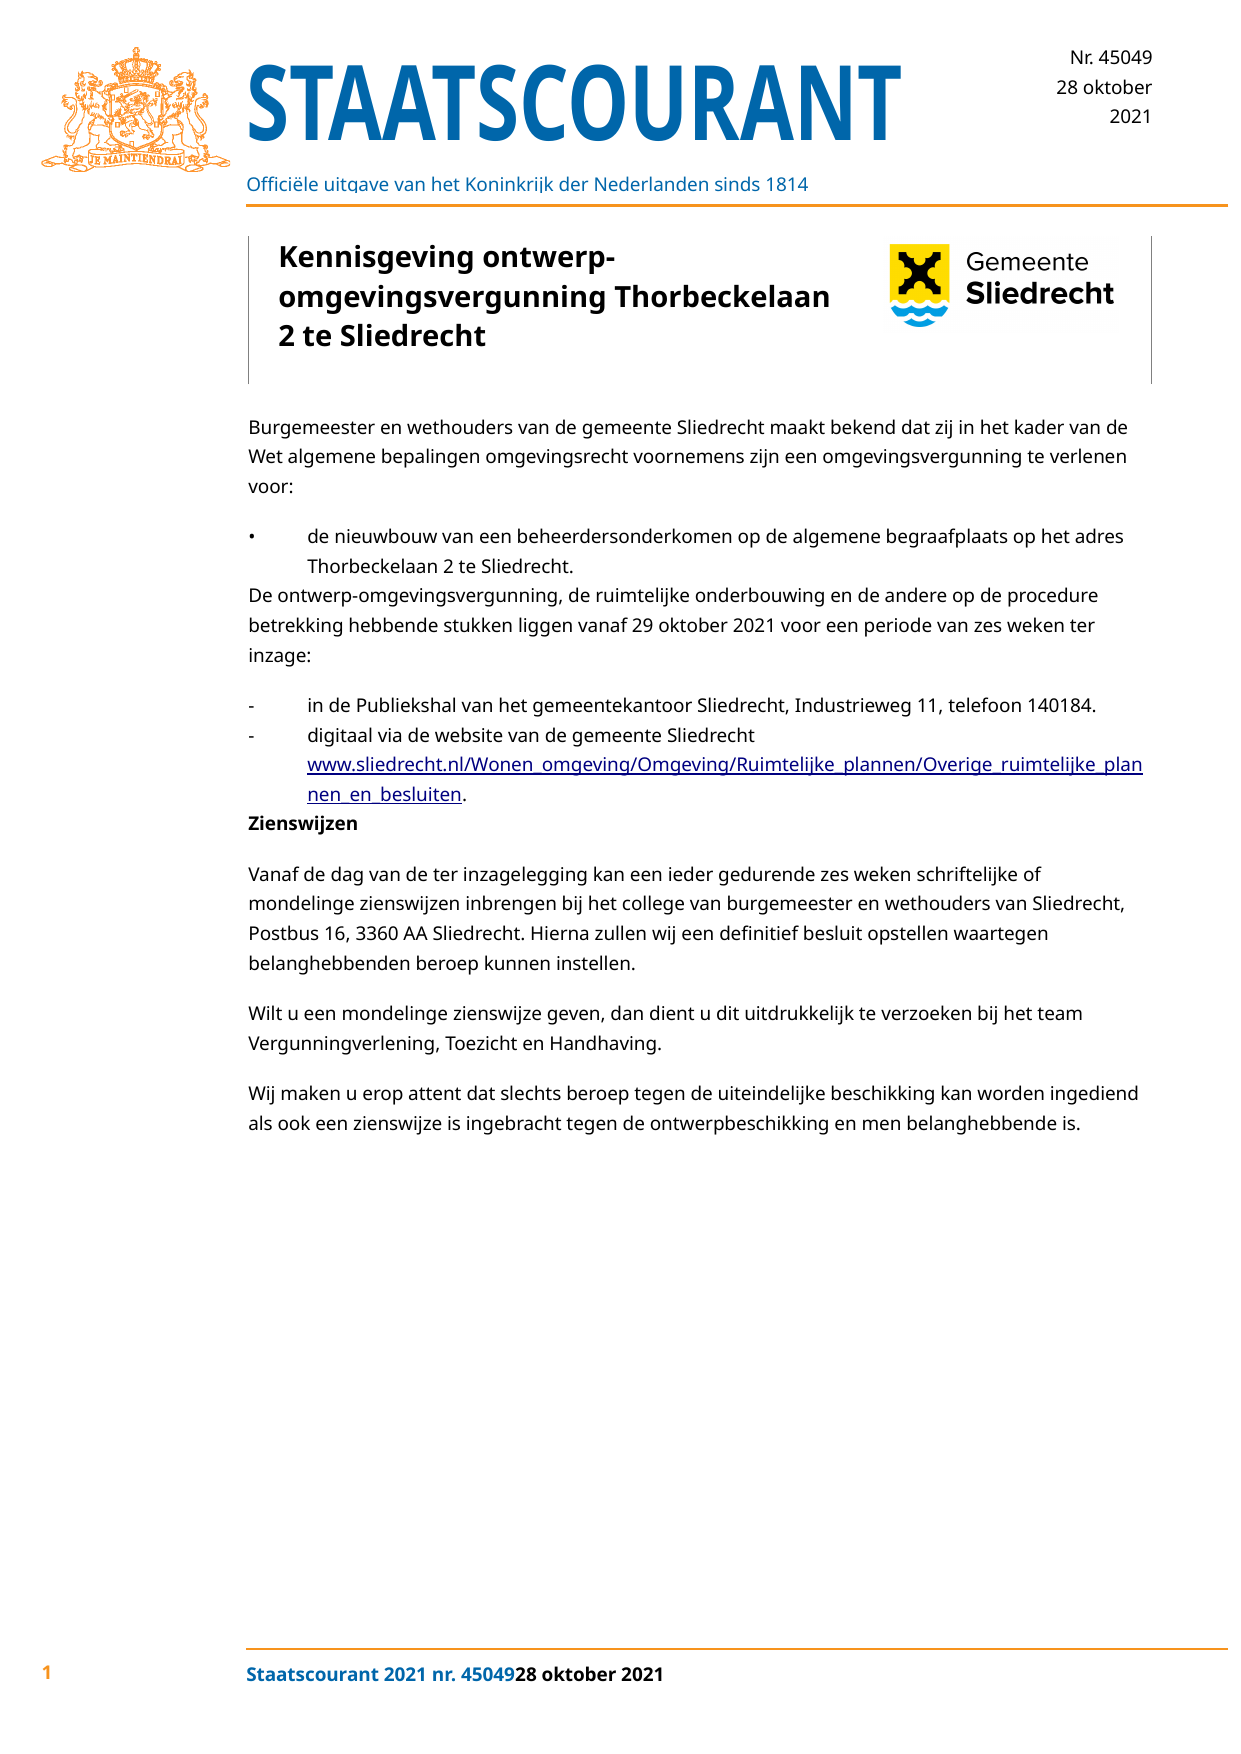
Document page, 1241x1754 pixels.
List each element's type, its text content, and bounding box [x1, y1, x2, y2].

text Zienswijzen [248, 811, 1152, 836]
list in de Publiekshal van het gemeentekantoor Sliedrecht, Industrieweg 11, telefoon 140184. [248, 692, 1152, 718]
list digitaal via de website van de gemeente Sliedrecht www.sliedrecht.nl/Wonen_omgeving/Omgeving/Ruimtelijke_plannen/Overige_ruimtelijke_plannen_en_besluiten. [248, 722, 1152, 807]
picture [41, 47, 231, 172]
picture [882, 236, 1119, 333]
table_header [850, 333, 1151, 384]
list de nieuwbouw van een beheerdersonderkomen op de algemene begraafplaats op het adres Thorbeckelaan 2 te Sliedrecht. [248, 523, 1152, 579]
text Burgemeester en wethouders van de gemeente Sliedrecht maakt bekend dat zij in het kader van de Wet algemene bepalingen omgevingsrecht voornemens zijn een omgevingsvergunning te verlenen voor: [248, 414, 1152, 499]
text Wilt u een mondelinge zienswijze geven, dan dient u dit uitdrukkelijk te verzoeken bij het team Vergunningverlening, Toezicht en Handhaving. [248, 1000, 1152, 1056]
table_header Kennisgeving ontwerp-omgevingsvergunning Thorbeckelaan 2 te Sliedrecht [249, 236, 850, 384]
text Wij maken u erop attent dat slechts beroep tegen de uiteindelijke beschikking kan worden ingediend als ook een zienswijze is ingebracht tegen de ontwerpbeschikking en men belanghebbende is. [248, 1080, 1152, 1136]
table_header [850, 236, 882, 332]
text De ontwerp-omgevingsvergunning, de ruimtelijke onderbouwing en de andere op de procedure betrekking hebbende stukken liggen vanaf 29 oktober 2021 voor een periode van zes weken ter inzage: [248, 583, 1152, 668]
text Vanaf de dag van de ter inzagelegging kan een ieder gedurende zes weken schriftelijke of mondelinge zienswijzen inbrengen bij het college van burgemeester en wethouders van Sliedrecht, Postbus 16, 3360 AA Sliedrecht. Hierna zullen wij een definitief besluit opstellen waartegen belanghebbenden beroep kunnen instellen. [248, 861, 1152, 976]
table_header [1119, 236, 1151, 332]
